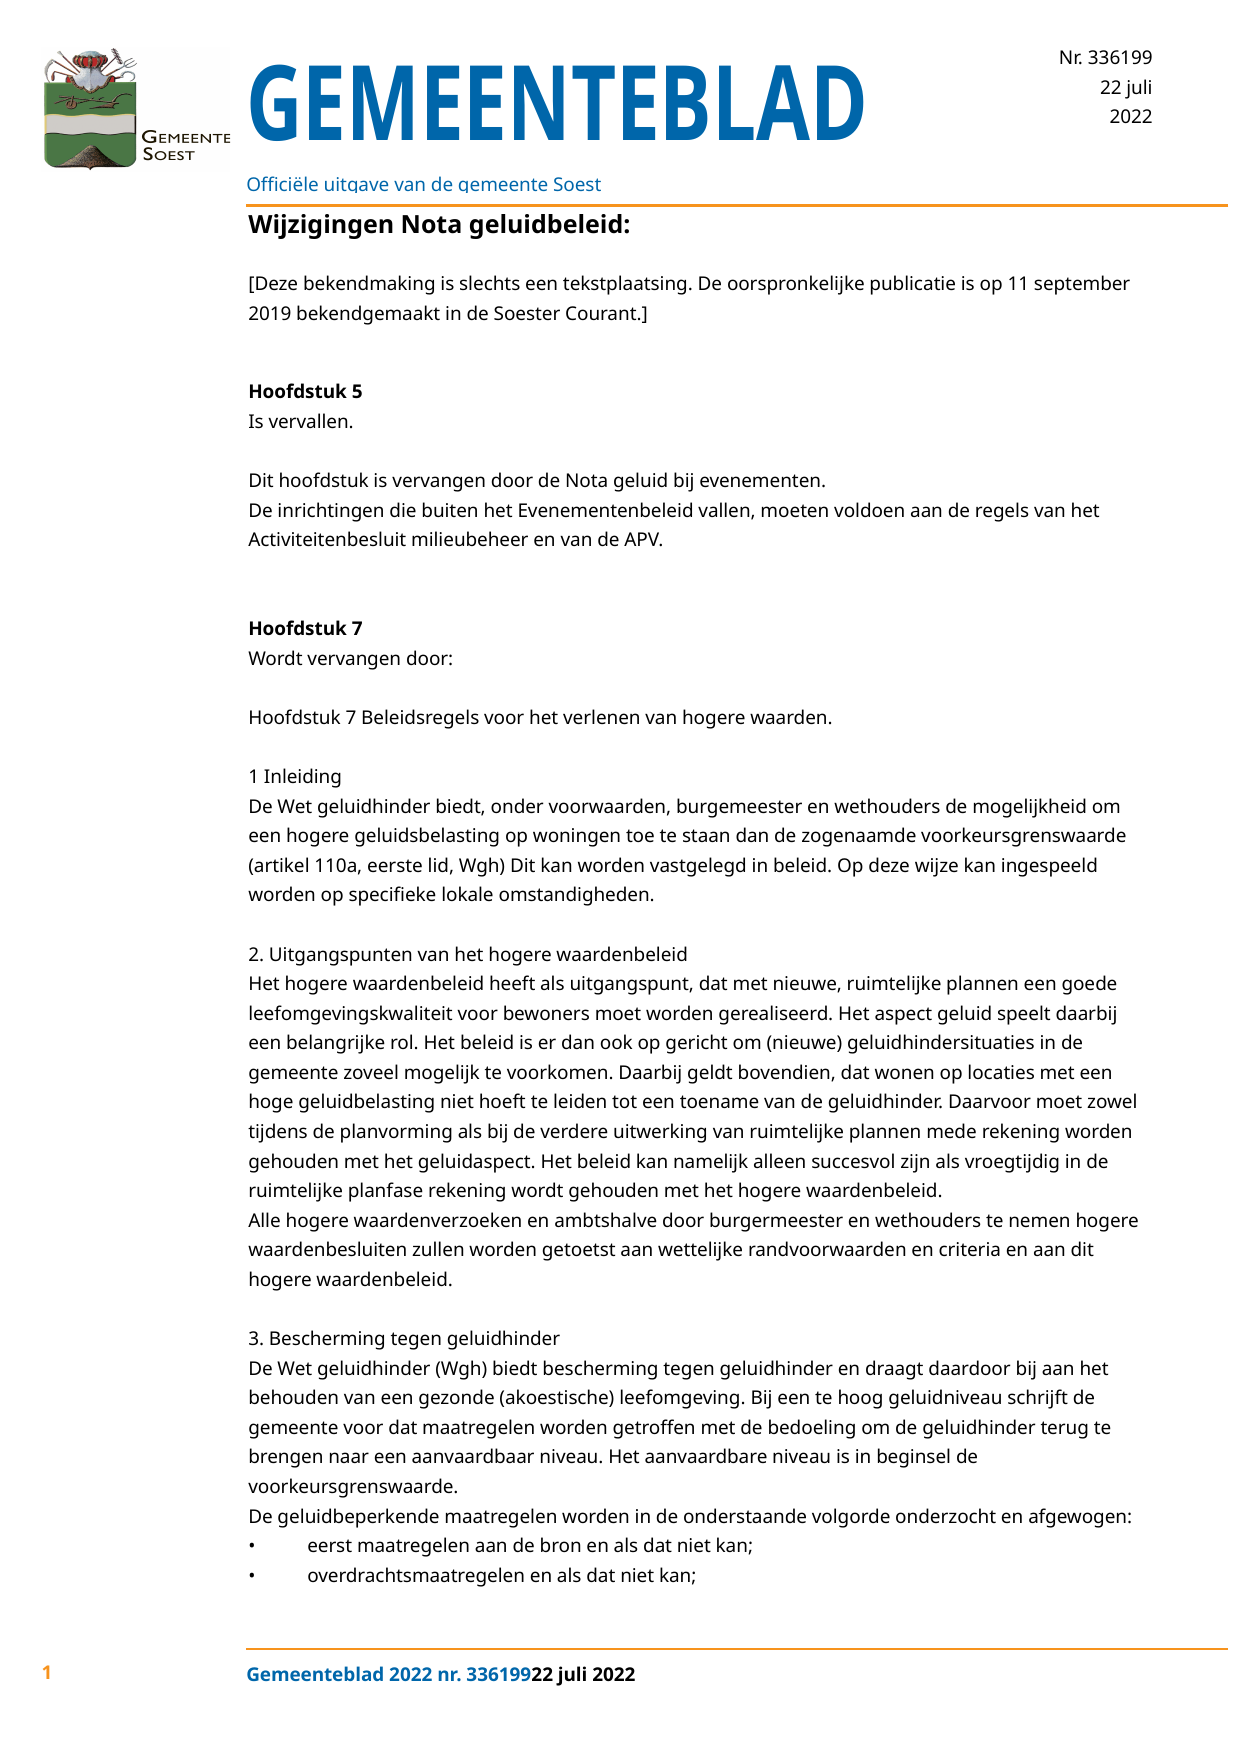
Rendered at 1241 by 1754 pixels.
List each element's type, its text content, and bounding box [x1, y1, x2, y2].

text [Deze bekendmaking is slechts een tekstplaatsing. De oorspronkelijke publicatie is op 11 september 2019 bekendgemaakt in de Soester Courant.] [248, 270, 1152, 326]
text Alle hogere waardenverzoeken en ambtshalve door burgermeester en wethouders te nemen hogere waardenbesluiten zullen worden getoetst aan wettelijke randvoorwaarden en criteria en aan dit hogere waardenbeleid. [248, 1207, 1152, 1292]
text Hoofdstuk 7 [248, 615, 1152, 641]
text Wordt vervangen door: [248, 645, 1152, 671]
text Wijzigingen Nota geluidbeleid: [248, 207, 1152, 241]
text 3. Bescherming tegen geluidhinder [248, 1325, 1152, 1351]
text Is vervallen. [248, 408, 1152, 434]
list overdrachtsmaatregelen en als dat niet kan; [248, 1562, 1152, 1588]
text De geluidbeperkende maatregelen worden in de onderstaande volgorde onderzocht en afgewogen: [248, 1503, 1152, 1529]
text Dit hoofdstuk is vervangen door de Nota geluid bij evenementen. [248, 467, 1152, 493]
text De Wet geluidhinder (Wgh) biedt bescherming tegen geluidhinder en draagt daardoor bij aan het behouden van een gezonde (akoestische) leefomgeving. Bij een te hoog geluidniveau schrijft de gemeente voor dat maatregelen worden getroffen met de bedoeling om de geluidhinder terug te brengen naar een aanvaardbaar niveau. Het aanvaardbare niveau is in beginsel de voorkeursgrenswaarde. [248, 1355, 1152, 1499]
text Het hogere waardenbeleid heeft als uitgangspunt, dat met nieuwe, ruimtelijke plannen een goede leefomgevingskwaliteit voor bewoners moet worden gerealiseerd. Het aspect geluid speelt daarbij een belangrijke rol. Het beleid is er dan ook op gericht om (nieuwe) geluidhindersituaties in de gemeente zoveel mogelijk te voorkomen. Daarbij geldt bovendien, dat wonen op locaties met een hoge geluidbelasting niet hoeft te leiden tot een toename van de geluidhinder. Daarvoor moet zowel tijdens de planvorming als bij de verdere uitwerking van ruimtelijke plannen mede rekening worden gehouden met het geluidaspect. Het beleid kan namelijk alleen succesvol zijn als vroegtijdig in de ruimtelijke planfase rekening wordt gehouden met het hogere waardenbeleid. [248, 970, 1152, 1203]
picture [41, 47, 231, 172]
text De inrichtingen die buiten het Evenementenbeleid vallen, moeten voldoen aan de regels van het Activiteitenbesluit milieubeheer en van de APV. [248, 497, 1152, 552]
list eerst maatregelen aan de bron en als dat niet kan; [248, 1532, 1152, 1558]
text 1 Inleiding [248, 763, 1152, 789]
text De Wet geluidhinder biedt, onder voorwaarden, burgemeester en wethouders de mogelijkheid om een hogere geluidsbelasting op woningen toe te staan dan de zogenaamde voorkeursgrenswaarde (artikel 110a, eerste lid, Wgh) Dit kan worden vastgelegd in beleid. Op deze wijze kan ingespeeld worden op specifieke lokale omstandigheden. [248, 793, 1152, 907]
text Hoofdstuk 7 Beleidsregels voor het verlenen van hogere waarden. [248, 704, 1152, 730]
text Hoofdstuk 5 [248, 379, 1152, 404]
text 2. Uitgangspunten van het hogere waardenbeleid [248, 941, 1152, 967]
